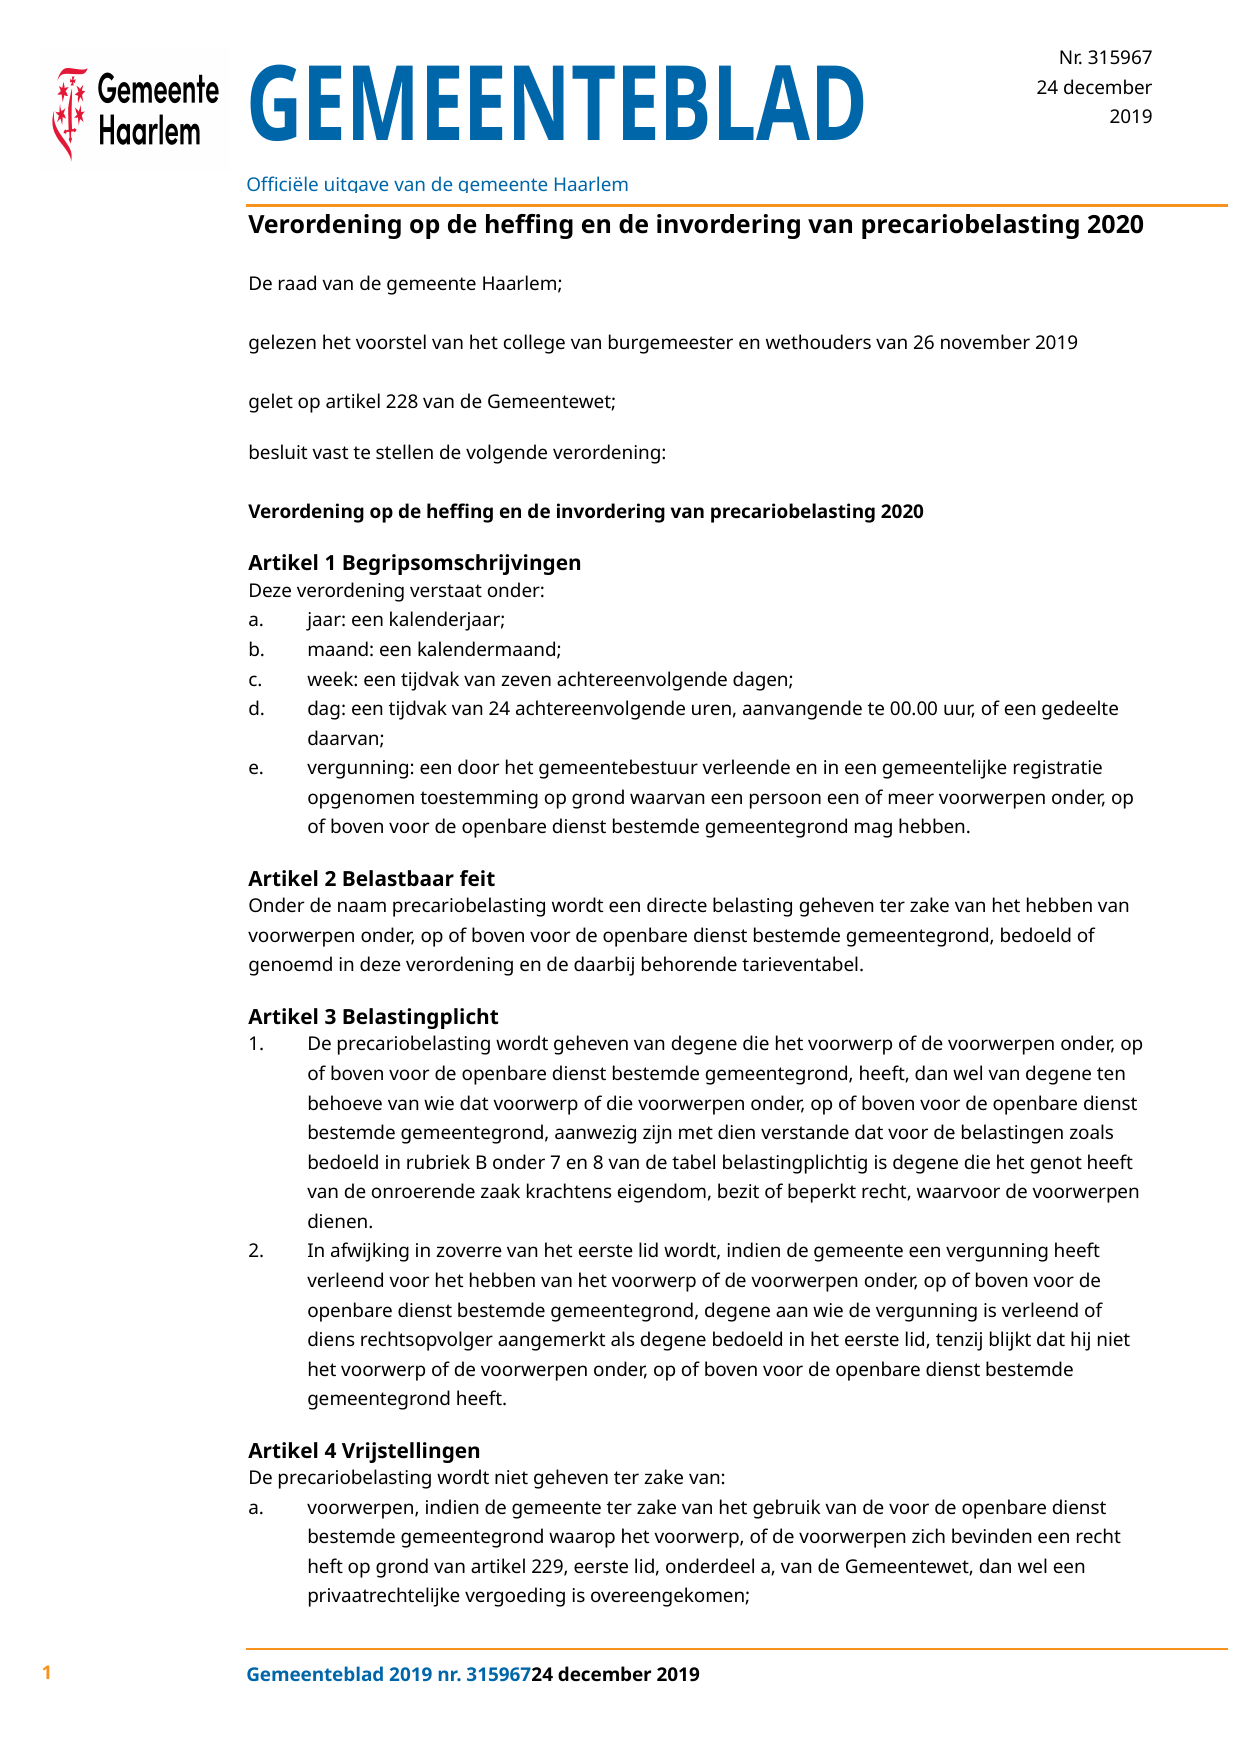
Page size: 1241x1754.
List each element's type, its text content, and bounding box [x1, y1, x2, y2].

text gelezen het voorstel van het college van burgemeester en wethouders van 26 november 2019 [248, 329, 1152, 355]
text Verordening op de heffing en de invordering van precariobelasting 2020 [248, 207, 1152, 241]
text De precariobelasting wordt niet geheven ter zake van: [248, 1464, 1152, 1490]
list week: een tijdvak van zeven achtereenvolgende dagen; [248, 666, 1152, 691]
text Artikel 4 Vrijstellingen [248, 1436, 1152, 1464]
text Verordening op de heffing en de invordering van precariobelasting 2020 [248, 498, 1152, 524]
text Artikel 3 Belastingplicht [248, 1002, 1152, 1031]
list maand: een kalendermaand; [248, 636, 1152, 662]
text Artikel 1 Begripsomschrijvingen [248, 548, 1152, 577]
text De raad van de gemeente Haarlem; [248, 270, 1152, 296]
text Deze verordening verstaat onder: [248, 577, 1152, 603]
list De precariobelasting wordt geheven van degene die het voorwerp of de voorwerpen onder, op of boven voor de openbare dienst bestemde gemeentegrond, heeft, dan wel van degene ten behoeve van wie dat voorwerp of die voorwerpen onder, op of boven voor de openbare dienst bestemde gemeentegrond, aanwezig zijn met dien verstande dat voor de belastingen zoals bedoeld in rubriek B onder 7 en 8 van de tabel belastingplichtig is degene die het genot heeft van de onroerende zaak krachtens eigendom, bezit of beperkt recht, waarvoor de voorwerpen dienen. [248, 1031, 1152, 1234]
list jaar: een kalenderjaar; [248, 607, 1152, 632]
list vergunning: een door het gemeentebestuur verleende en in een gemeentelijke registratie opgenomen toestemming op grond waarvan een persoon een of meer voorwerpen onder, op of boven voor de openbare dienst bestemde gemeentegrond mag hebben. [248, 754, 1152, 839]
text Artikel 2 Belastbaar feit [248, 864, 1152, 892]
text besluit vast te stellen de volgende verordening: [248, 439, 1152, 465]
text Onder de naam precariobelasting wordt een directe belasting geheven ter zake van het hebben van voorwerpen onder, op of boven voor de openbare dienst bestemde gemeentegrond, bedoeld of genoemd in deze verordening en de daarbij behorende tarieventabel. [248, 892, 1152, 977]
text gelet op artikel 228 van de Gemeentewet; [248, 389, 1152, 414]
list dag: een tijdvak van 24 achtereenvolgende uren, aanvangende te 00.00 uur, of een gedeelte daarvan; [248, 695, 1152, 751]
list voorwerpen, indien de gemeente ter zake van het gebruik van de voor de openbare dienst bestemde gemeentegrond waarop het voorwerp, of de voorwerpen zich bevinden een recht heft op grond van artikel 229, eerste lid, onderdeel a, van de Gemeentewet, dan wel een privaatrechtelijke vergoeding is overeengekomen; [248, 1494, 1152, 1608]
picture [41, 47, 231, 172]
list In afwijking in zoverre van het eerste lid wordt, indien de gemeente een vergunning heeft verleend voor het hebben van het voorwerp of de voorwerpen onder, op of boven voor de openbare dienst bestemde gemeentegrond, degene aan wie de vergunning is verleend of diens rechtsopvolger aangemerkt als degene bedoeld in het eerste lid, tenzij blijkt dat hij niet het voorwerp of de voorwerpen onder, op of boven voor de openbare dienst bestemde gemeentegrond heeft. [248, 1238, 1152, 1411]
